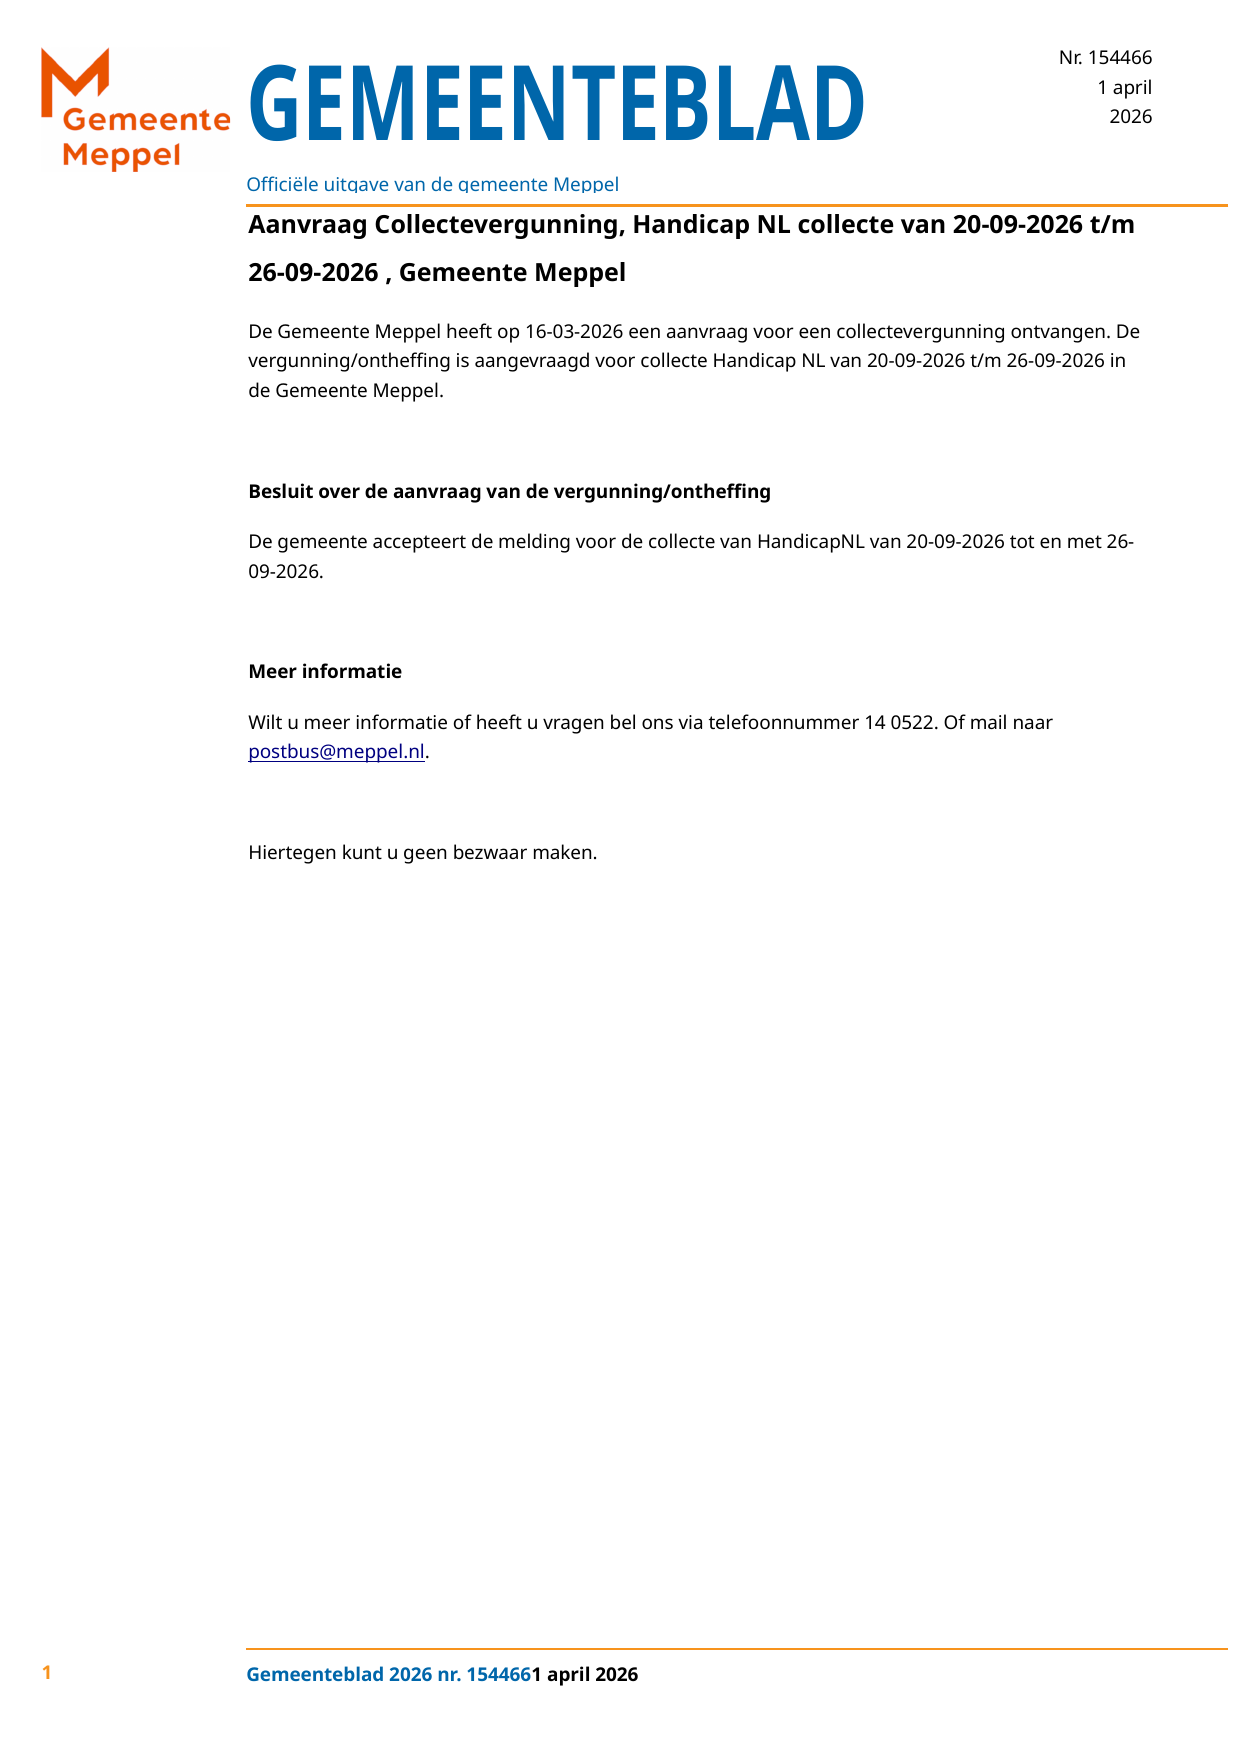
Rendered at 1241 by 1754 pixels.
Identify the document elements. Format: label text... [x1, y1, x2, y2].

text De Gemeente Meppel heeft op 16-03-2026 een aanvraag voor een collectevergunning ontvangen. De vergunning/ontheffing is aangevraagd voor collecte Handicap NL van 20-09-2026 t/m 26-09-2026 in de Gemeente Meppel. [248, 318, 1152, 403]
text Wilt u meer informatie of heeft u vragen bel ons via telefoonnummer 14 0522. Of mail naar postbus@meppel.nl. [248, 709, 1152, 764]
picture [41, 47, 231, 172]
text Meer informatie [248, 659, 1152, 684]
text Besluit over de aanvraag van de vergunning/ontheffing [248, 478, 1152, 504]
text De gemeente accepteert de melding voor de collecte van HandicapNL van 20-09-2026 tot en met 26-09-2026. [248, 528, 1152, 584]
text Aanvraag Collectevergunning, Handicap NL collecte van 20-09-2026 t/m 26-09-2026 , Gemeente Meppel [248, 207, 1152, 288]
text Hiertegen kunt u geen bezwaar maken. [248, 839, 1152, 865]
